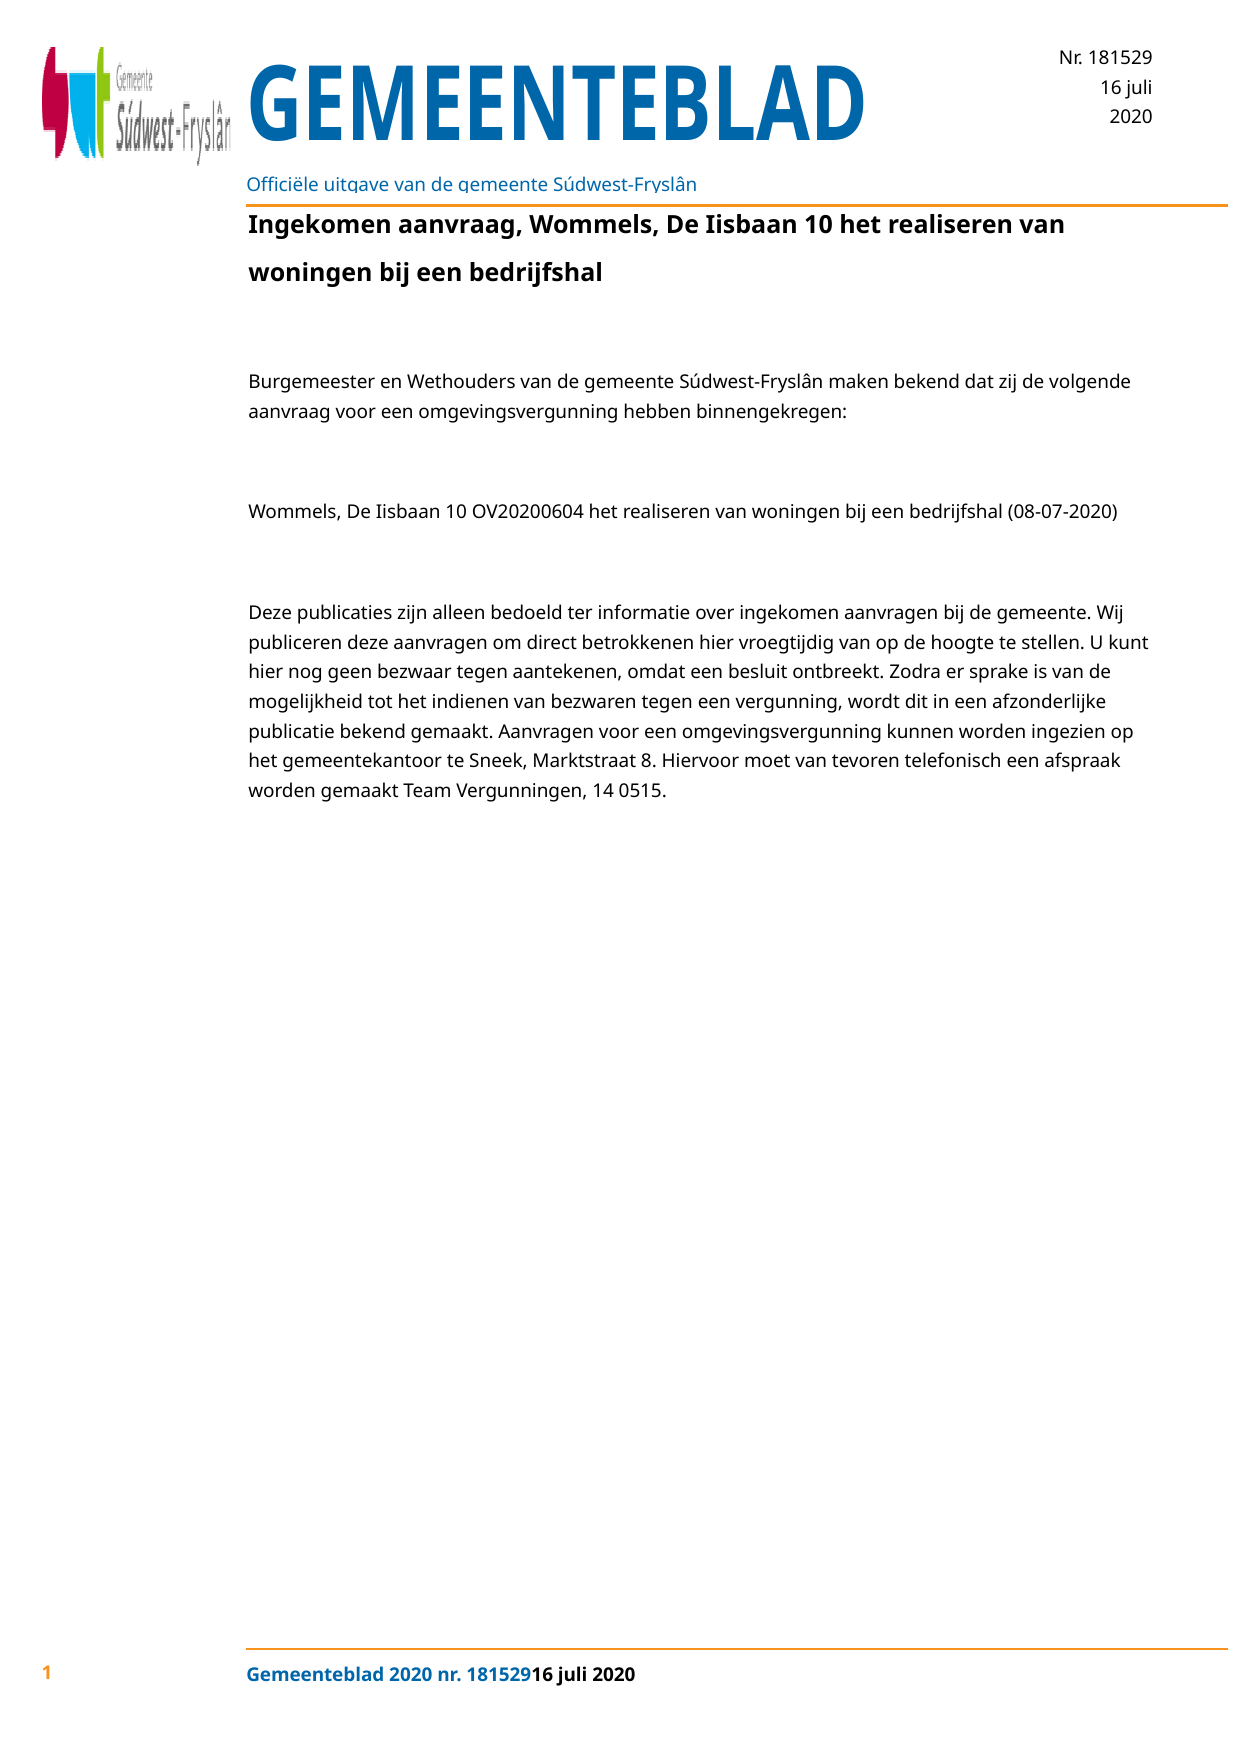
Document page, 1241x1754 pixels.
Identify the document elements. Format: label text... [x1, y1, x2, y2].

text Deze publicaties zijn alleen bedoeld ter informatie over ingekomen aanvragen bij de gemeente. Wij publiceren deze aanvragen om direct betrokkenen hier vroegtijdig van op de hoogte te stellen. U kunt hier nog geen bezwaar tegen aantekenen, omdat een besluit ontbreekt. Zodra er sprake is van de mogelijkheid tot het indienen van bezwaren tegen een vergunning, wordt dit in een afzonderlijke publicatie bekend gemaakt. Aanvragen voor een omgevingsvergunning kunnen worden ingezien op het gemeentekantoor te Sneek, Marktstraat 8. Hiervoor moet van tevoren telefonisch een afspraak worden gemaakt Team Vergunningen, 14 0515. [248, 599, 1152, 803]
text Wommels, De Iisbaan 10 OV20200604 het realiseren van woningen bij een bedrijfshal (08-07-2020) [248, 499, 1152, 524]
picture [41, 47, 231, 172]
text Burgemeester en Wethouders van de gemeente Súdwest-Fryslân maken bekend dat zij de volgende aanvraag voor een omgevingsvergunning hebben binnengekregen: [248, 368, 1152, 424]
text Ingekomen aanvraag, Wommels, De Iisbaan 10 het realiseren van woningen bij een bedrijfshal [248, 207, 1152, 288]
